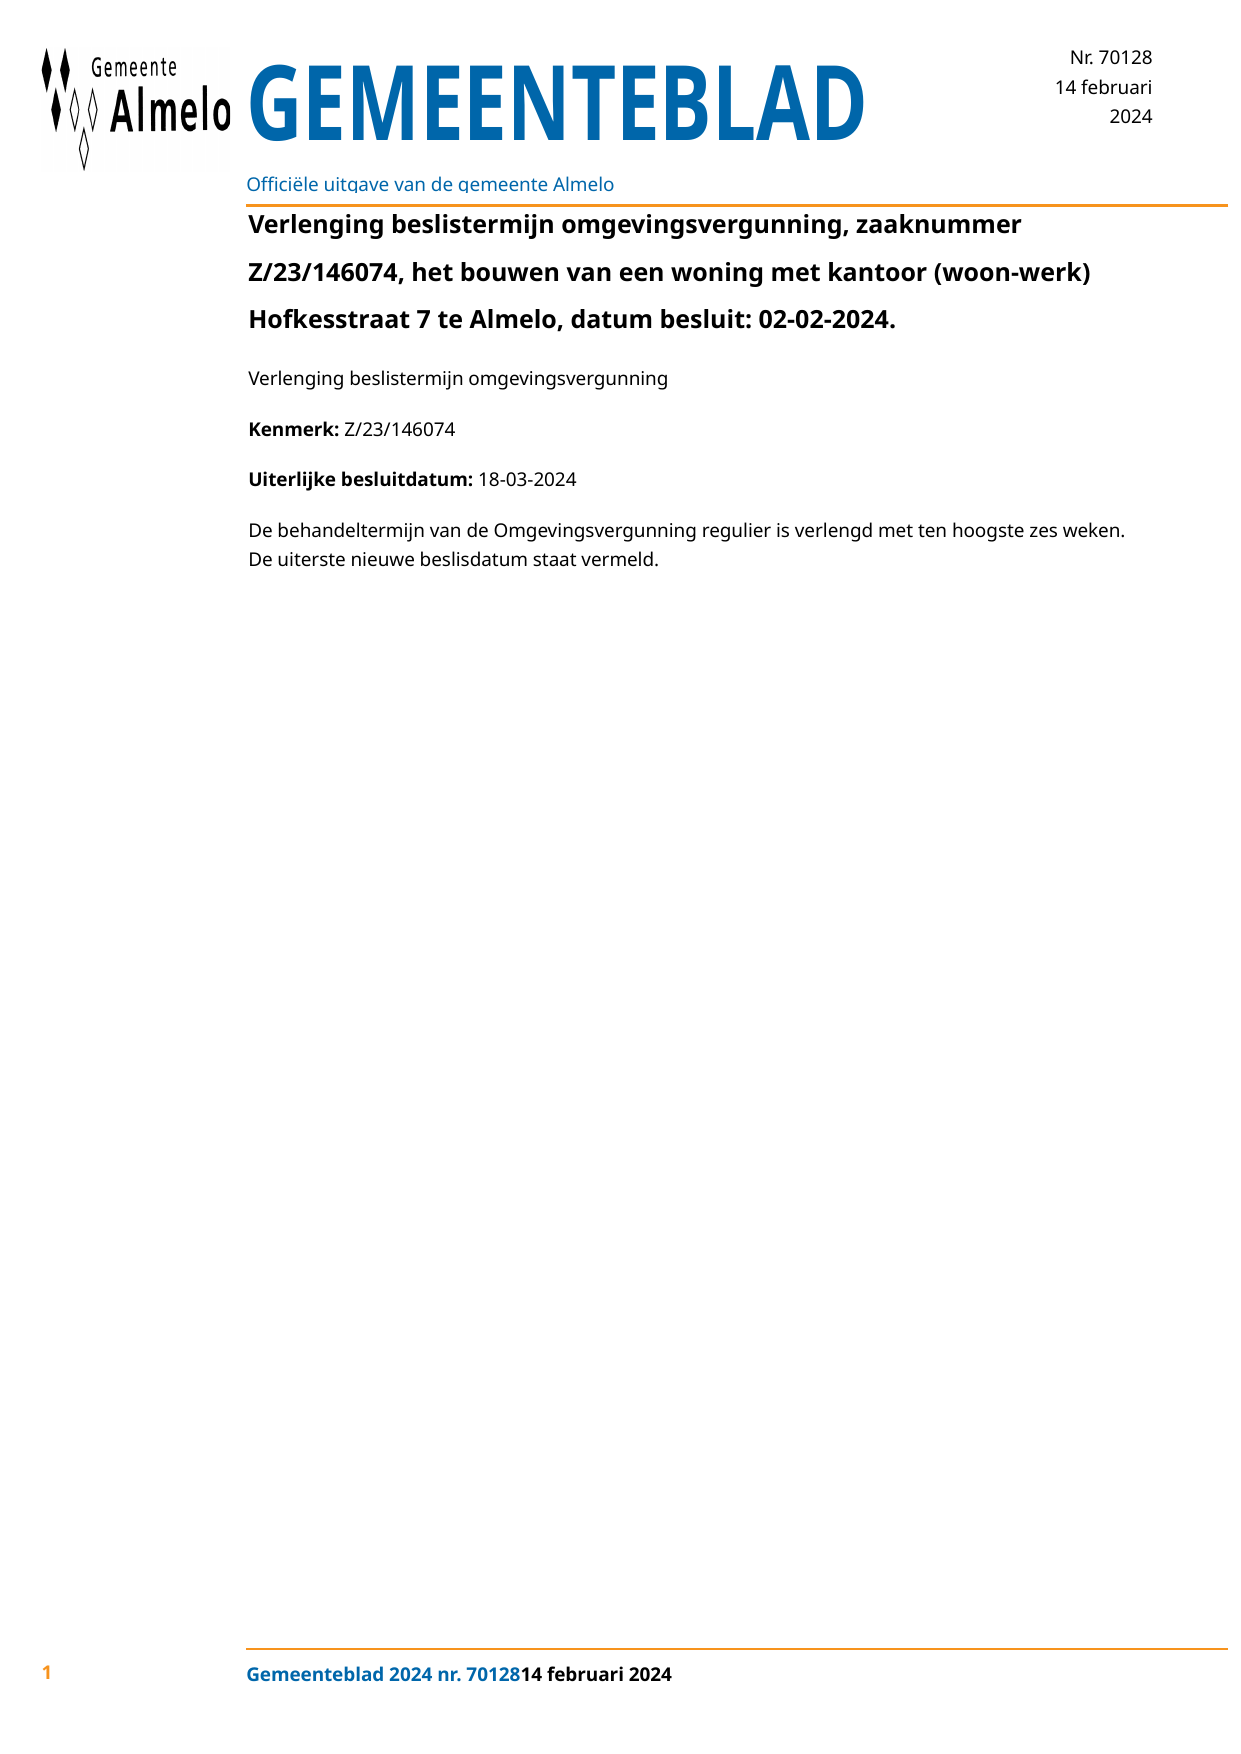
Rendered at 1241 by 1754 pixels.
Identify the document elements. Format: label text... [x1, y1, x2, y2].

text Uiterlijke besluitdatum: 18-03-2024 [248, 466, 1152, 492]
text Verlenging beslistermijn omgevingsvergunning, zaaknummer Z/23/146074, het bouwen van een woning met kantoor (woon-werk) Hofkesstraat 7 te Almelo, datum besluit: 02-02-2024. [248, 207, 1152, 336]
picture [41, 47, 231, 172]
text De behandeltermijn van de Omgevingsvergunning regulier is verlengd met ten hoogste zes weken. De uiterste nieuwe beslisdatum staat vermeld. [248, 517, 1152, 572]
text Kenmerk: Z/23/146074 [248, 416, 1152, 442]
text Verlenging beslistermijn omgevingsvergunning [248, 366, 1152, 391]
